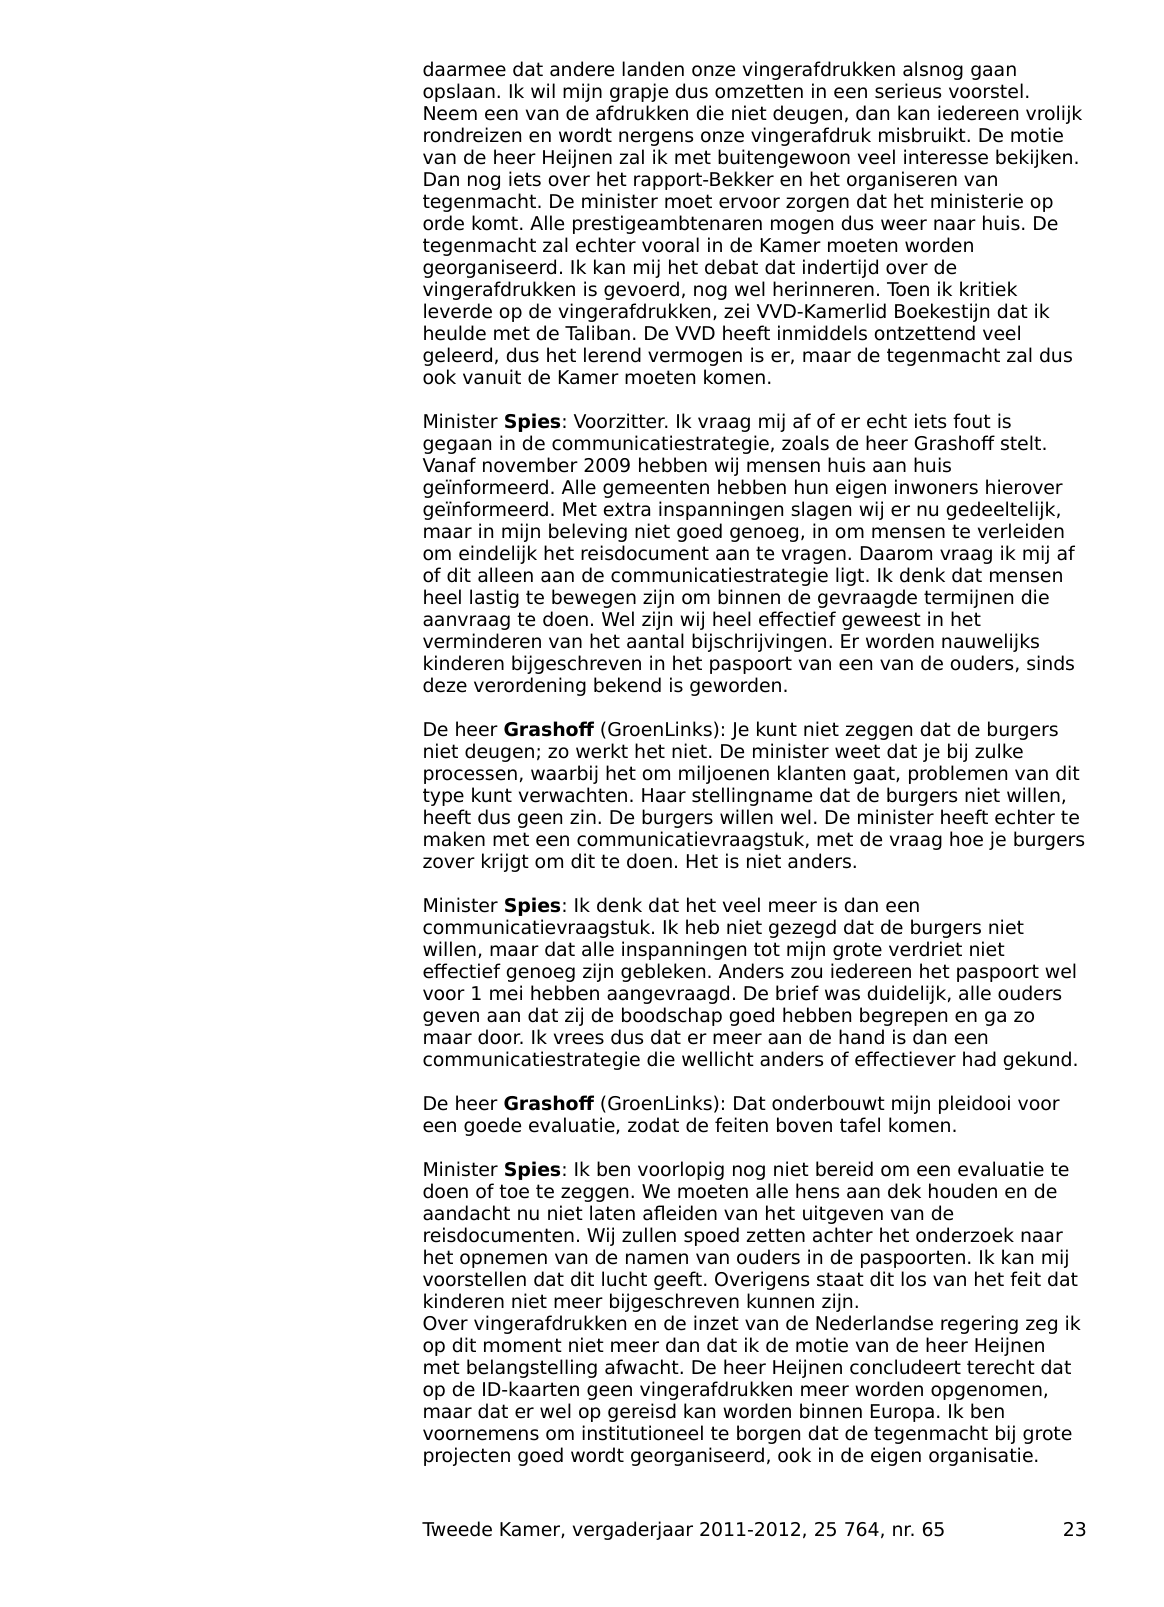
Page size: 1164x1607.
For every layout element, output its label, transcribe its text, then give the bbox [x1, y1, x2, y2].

text Minister Spies: Ik denk dat het veel meer is dan een communicatievraagstuk. Ik heb niet gezegd dat de burgers niet willen, maar dat alle inspanningen tot mijn grote verdriet niet effectief genoeg zijn gebleken. Anders zou iedereen het paspoort wel voor 1 mei hebben aangevraagd. De brief was duidelijk, alle ouders geven aan dat zij de boodschap goed hebben begrepen en ga zo maar door. Ik vrees dus dat er meer aan de hand is dan een communicatiestrategie die wellicht anders of effectiever had gekund. [422, 895, 1087, 1071]
text Over vingerafdrukken en de inzet van de Nederlandse regering zeg ik op dit moment niet meer dan dat ik de motie van de heer Heijnen met belangstelling afwacht. De heer Heijnen concludeert terecht dat op de ID-kaarten geen vingerafdrukken meer worden opgenomen, maar dat er wel op gereisd kan worden binnen Europa. Ik ben voornemens om institutioneel te borgen dat de tegenmacht bij grote projecten goed wordt georganiseerd, ook in de eigen organisatie. [422, 1313, 1087, 1467]
text De heer Grashoff (GroenLinks): Je kunt niet zeggen dat de burgers niet deugen; zo werkt het niet. De minister weet dat je bij zulke processen, waarbij het om miljoenen klanten gaat, problemen van dit type kunt verwachten. Haar stellingname dat de burgers niet willen, heeft dus geen zin. De burgers willen wel. De minister heeft echter te maken met een communicatievraagstuk, met de vraag hoe je burgers zover krijgt om dit te doen. Het is niet anders. [422, 719, 1087, 873]
text daarmee dat andere landen onze vingerafdrukken alsnog gaan opslaan. Ik wil mijn grapje dus omzetten in een serieus voorstel. Neem een van de afdrukken die niet deugen, dan kan iedereen vrolijk rondreizen en wordt nergens onze vingerafdruk misbruikt. De motie van de heer Heijnen zal ik met buitengewoon veel interesse bekijken. [422, 59, 1087, 169]
text Dan nog iets over het rapport-Bekker en het organiseren van tegenmacht. De minister moet ervoor zorgen dat het ministerie op orde komt. Alle prestigeambtenaren mogen dus weer naar huis. De tegenmacht zal echter vooral in de Kamer moeten worden georganiseerd. Ik kan mij het debat dat indertijd over de vingerafdrukken is gevoerd, nog wel herinneren. Toen ik kritiek leverde op de vingerafdrukken, zei VVD-Kamerlid Boekestijn dat ik heulde met de Taliban. De VVD heeft inmiddels ontzettend veel geleerd, dus het lerend vermogen is er, maar de tegenmacht zal dus ook vanuit de Kamer moeten komen. [422, 169, 1087, 389]
text Minister Spies: Voorzitter. Ik vraag mij af of er echt iets fout is gegaan in de communicatiestrategie, zoals de heer Grashoff stelt. Vanaf november 2009 hebben wij mensen huis aan huis geïnformeerd. Alle gemeenten hebben hun eigen inwoners hierover geïnformeerd. Met extra inspanningen slagen wij er nu gedeeltelijk, maar in mijn beleving niet goed genoeg, in om mensen te verleiden om eindelijk het reisdocument aan te vragen. Daarom vraag ik mij af of dit alleen aan de communicatiestrategie ligt. Ik denk dat mensen heel lastig te bewegen zijn om binnen de gevraagde termijnen die aanvraag te doen. Wel zijn wij heel effectief geweest in het verminderen van het aantal bijschrijvingen. Er worden nauwelijks kinderen bijgeschreven in het paspoort van een van de ouders, sinds deze verordening bekend is geworden. [422, 411, 1087, 697]
text De heer Grashoff (GroenLinks): Dat onderbouwt mijn pleidooi voor een goede evaluatie, zodat de feiten boven tafel komen. [422, 1093, 1087, 1137]
text Minister Spies: Ik ben voorlopig nog niet bereid om een evaluatie te doen of toe te zeggen. We moeten alle hens aan dek houden en de aandacht nu niet laten afleiden van het uitgeven van de reisdocumenten. Wij zullen spoed zetten achter het onderzoek naar het opnemen van de namen van ouders in de paspoorten. Ik kan mij voorstellen dat dit lucht geeft. Overigens staat dit los van het feit dat kinderen niet meer bijgeschreven kunnen zijn. [422, 1159, 1087, 1313]
